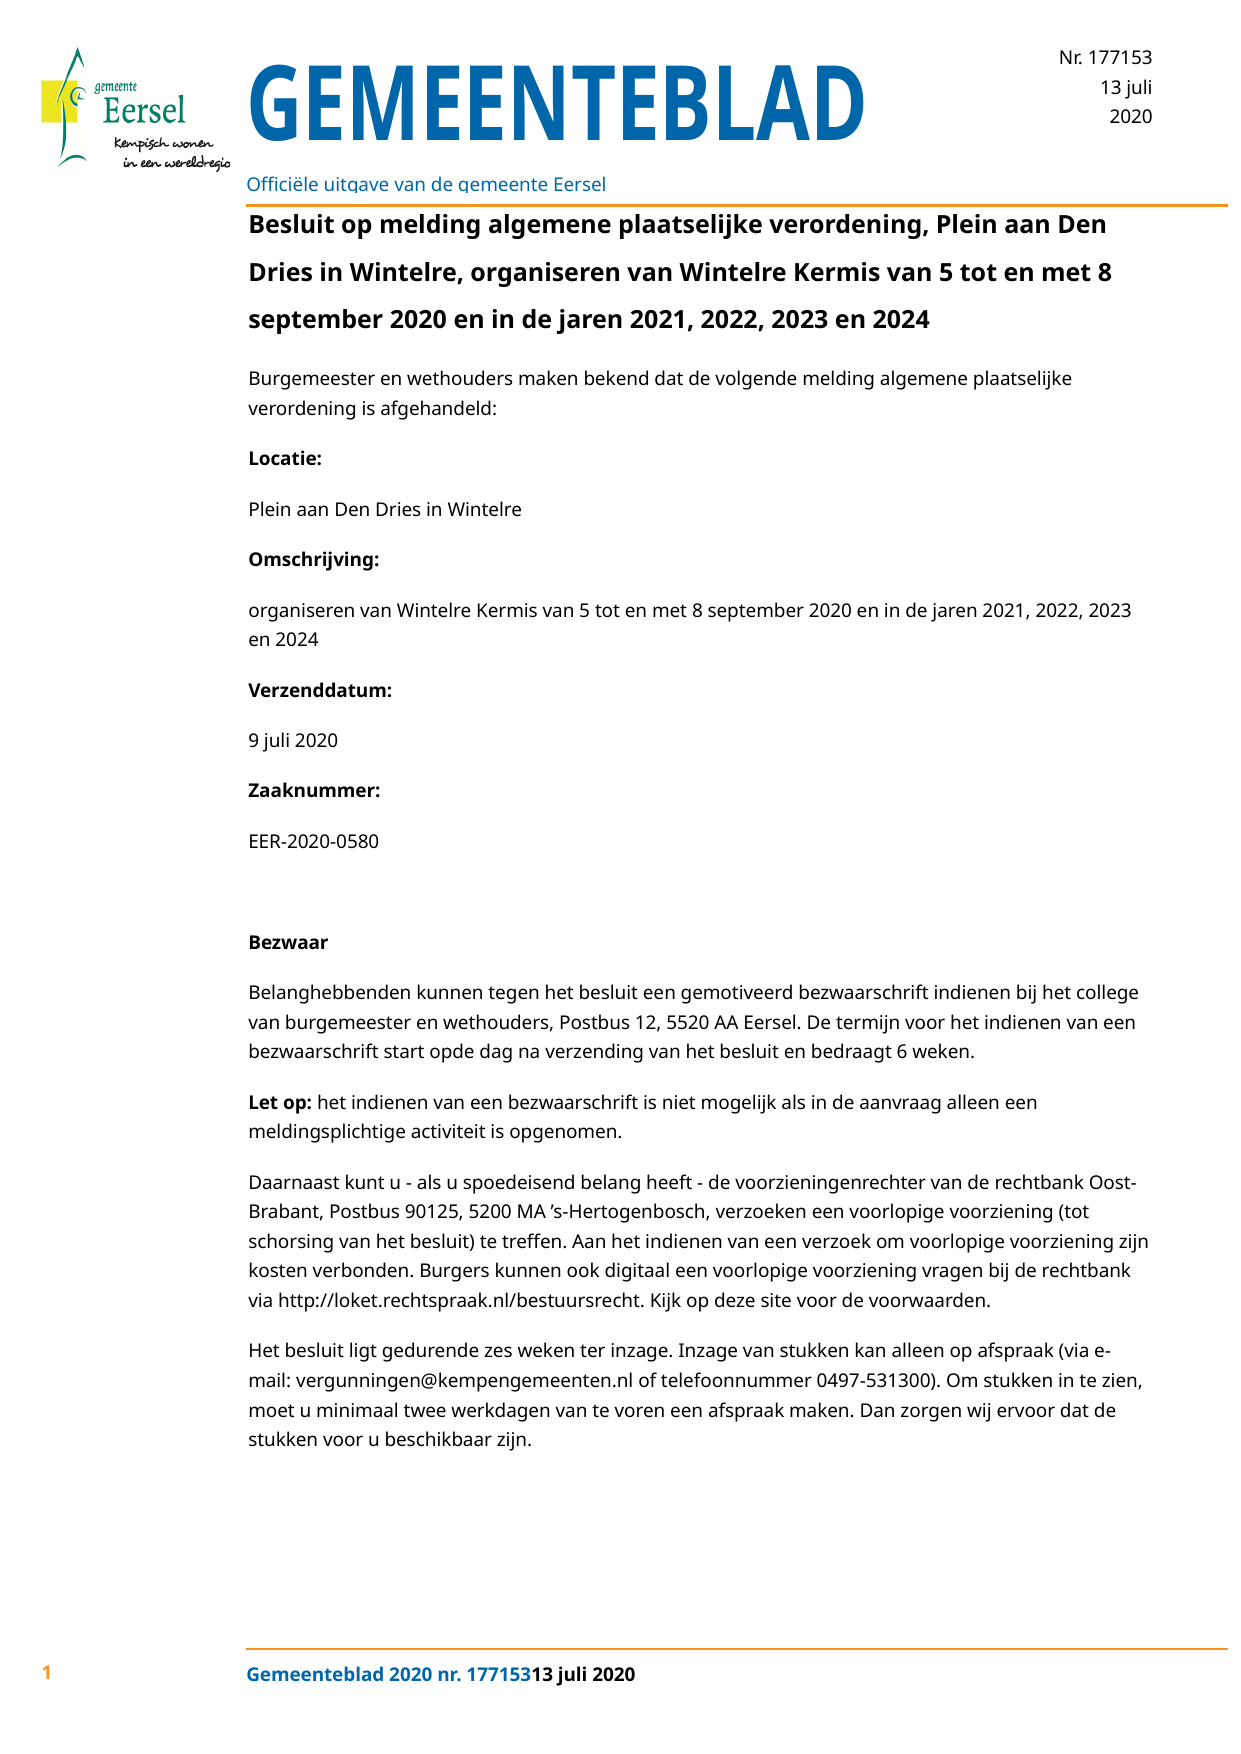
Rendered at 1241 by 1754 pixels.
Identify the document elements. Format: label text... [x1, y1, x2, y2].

text Daarnaast kunt u - als u spoedeisend belang heeft - de voorzieningenrechter van de rechtbank Oost-Brabant, Postbus 90125, 5200 MA ’s-Hertogenbosch, verzoeken een voorlopige voorziening (tot schorsing van het besluit) te treffen. Aan het indienen van een verzoek om voorlopige voorziening zijn kosten verbonden. Burgers kunnen ook digitaal een voorlopige voorziening vragen bij de rechtbank via http://loket.rechtspraak.nl/bestuursrecht. Kijk op deze site voor de voorwaarden. [248, 1169, 1152, 1313]
text Locatie: [248, 446, 1152, 471]
text Burgemeester en wethouders maken bekend dat de volgende melding algemene plaatselijke verordening is afgehandeld: [248, 366, 1152, 421]
text organiseren van Wintelre Kermis van 5 tot en met 8 september 2020 en in de jaren 2021, 2022, 2023 en 2024 [248, 597, 1152, 652]
text Let op: het indienen van een bezwaarschrift is niet mogelijk als in de aanvraag alleen een meldingsplichtige activiteit is opgenomen. [248, 1089, 1152, 1144]
text Belanghebbenden kunnen tegen het besluit een gemotiveerd bezwaarschrift indienen bij het college van burgemeester en wethouders, Postbus 12, 5520 AA Eersel. De termijn voor het indienen van een bezwaarschrift start opde dag na verzending van het besluit en bedraagt 6 weken. [248, 979, 1152, 1064]
picture [41, 47, 231, 172]
text 9 juli 2020 [248, 727, 1152, 753]
text Zaaknummer: [248, 778, 1152, 803]
text EER-2020-0580 [248, 828, 1152, 854]
text Omschrijving: [248, 546, 1152, 572]
text Bezwaar [248, 929, 1152, 954]
text Plein aan Den Dries in Wintelre [248, 496, 1152, 522]
text Verzenddatum: [248, 677, 1152, 702]
text Besluit op melding algemene plaatselijke verordening, Plein aan Den Dries in Wintelre, organiseren van Wintelre Kermis van 5 tot en met 8 september 2020 en in de jaren 2021, 2022, 2023 en 2024 [248, 207, 1152, 336]
text Het besluit ligt gedurende zes weken ter inzage. Inzage van stukken kan alleen op afspraak (via e-mail: vergunningen@kempengemeenten.nl of telefoonnummer 0497-531300). Om stukken in te zien, moet u minimaal twee werkdagen van te voren een afspraak maken. Dan zorgen wij ervoor dat de stukken voor u beschikbaar zijn. [248, 1338, 1152, 1452]
